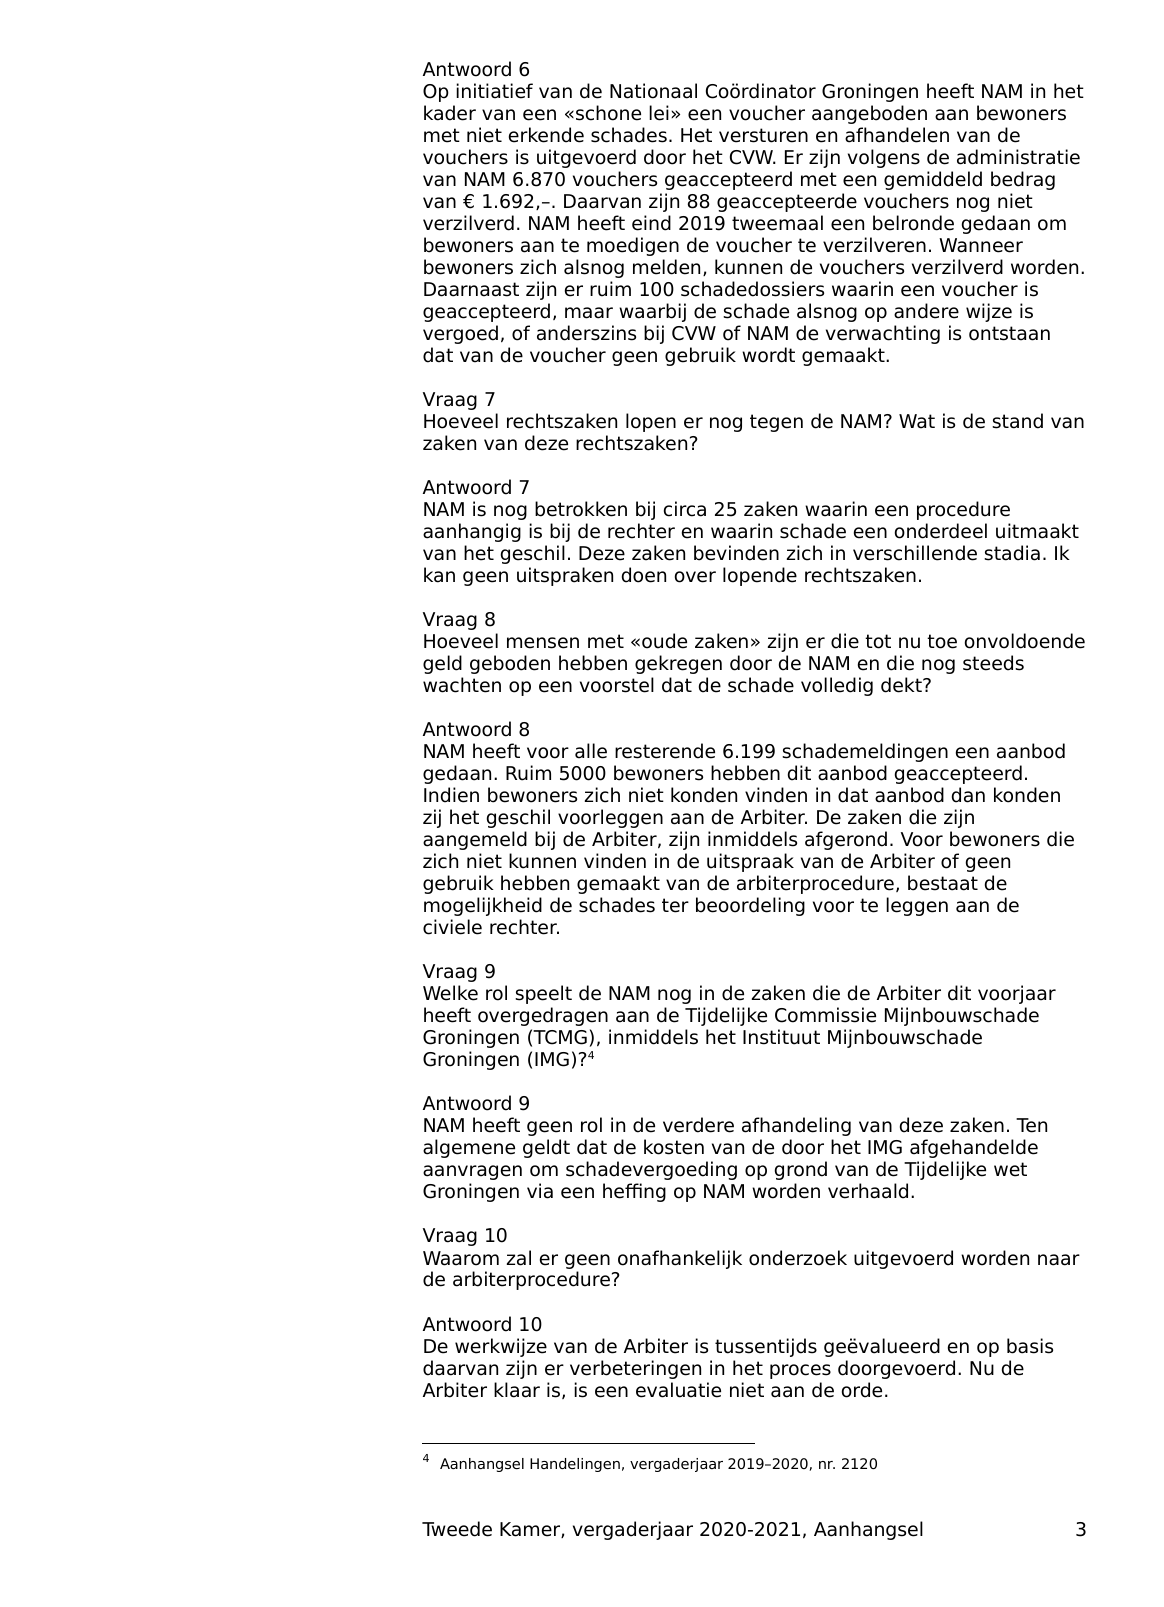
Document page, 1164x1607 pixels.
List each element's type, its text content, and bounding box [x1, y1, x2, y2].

text Vraag 9 [422, 961, 1087, 983]
text NAM heeft geen rol in de verdere afhandeling van deze zaken. Ten algemene geldt dat de kosten van de door het IMG afgehandelde aanvragen om schadevergoeding op grond van de Tijdelijke wet Groningen via een heffing op NAM worden verhaald. [422, 1115, 1087, 1203]
text Antwoord 6 [422, 59, 1087, 81]
text Hoeveel rechtszaken lopen er nog tegen de NAM? Wat is de stand van zaken van deze rechtszaken? [422, 411, 1087, 455]
text Vraag 8 [422, 609, 1087, 631]
text De werkwijze van de Arbiter is tussentijds geëvalueerd en op basis daarvan zijn er verbeteringen in het proces doorgevoerd. Nu de Arbiter klaar is, is een evaluatie niet aan de orde. [422, 1336, 1087, 1401]
text Op initiatief van de Nationaal Coördinator Groningen heeft NAM in het kader van een «schone lei» een voucher aangeboden aan bewoners met niet erkende schades. Het versturen en afhandelen van de vouchers is uitgevoerd door het CVW. Er zijn volgens de administratie van NAM 6.870 vouchers geaccepteerd met een gemiddeld bedrag van € 1.692,–. Daarvan zijn 88 geaccepteerde vouchers nog niet verzilverd. NAM heeft eind 2019 tweemaal een belronde gedaan om bewoners aan te moedigen de voucher te verzilveren. Wanneer bewoners zich alsnog melden, kunnen de vouchers verzilverd worden. [422, 81, 1087, 279]
text NAM is nog betrokken bij circa 25 zaken waarin een procedure aanhangig is bij de rechter en waarin schade een onderdeel uitmaakt van het geschil. Deze zaken bevinden zich in verschillende stadia. Ik kan geen uitspraken doen over lopende rechtszaken. [422, 499, 1087, 587]
text Welke rol speelt de NAM nog in de zaken die de Arbiter dit voorjaar heeft overgedragen aan de Tijdelijke Commissie Mijnbouwschade Groningen (TCMG), inmiddels het Instituut Mijnbouwschade Groningen (IMG)? [422, 983, 1087, 1071]
text Antwoord 7 [422, 477, 1087, 499]
text Antwoord 8 [422, 719, 1087, 741]
text Hoeveel mensen met «oude zaken» zijn er die tot nu toe onvoldoende geld geboden hebben gekregen door de NAM en die nog steeds wachten op een voorstel dat de schade volledig dekt? [422, 631, 1087, 697]
text NAM heeft voor alle resterende 6.199 schademeldingen een aanbod gedaan. Ruim 5000 bewoners hebben dit aanbod geaccepteerd. Indien bewoners zich niet konden vinden in dat aanbod dan konden zij het geschil voorleggen aan de Arbiter. De zaken die zijn aangemeld bij de Arbiter, zijn inmiddels afgerond. Voor bewoners die zich niet kunnen vinden in de uitspraak van de Arbiter of geen gebruik hebben gemaakt van de arbiterprocedure, bestaat de mogelijkheid de schades ter beoordeling voor te leggen aan de civiele rechter. [422, 741, 1087, 939]
text Antwoord 9 [422, 1093, 1087, 1115]
text Daarnaast zijn er ruim 100 schadedossiers waarin een voucher is geaccepteerd, maar waarbij de schade alsnog op andere wijze is vergoed, of anderszins bij CVW of NAM de verwachting is ontstaan dat van de voucher geen gebruik wordt gemaakt. [422, 279, 1087, 367]
text Waarom zal er geen onafhankelijk onderzoek uitgevoerd worden naar de arbiterprocedure? [422, 1247, 1087, 1291]
text Antwoord 10 [422, 1313, 1087, 1336]
text Vraag 7 [422, 389, 1087, 411]
text Aanhangsel Handelingen, vergaderjaar 2019–2020, nr. 2120 [422, 1452, 1087, 1474]
text Vraag 10 [422, 1225, 1087, 1247]
